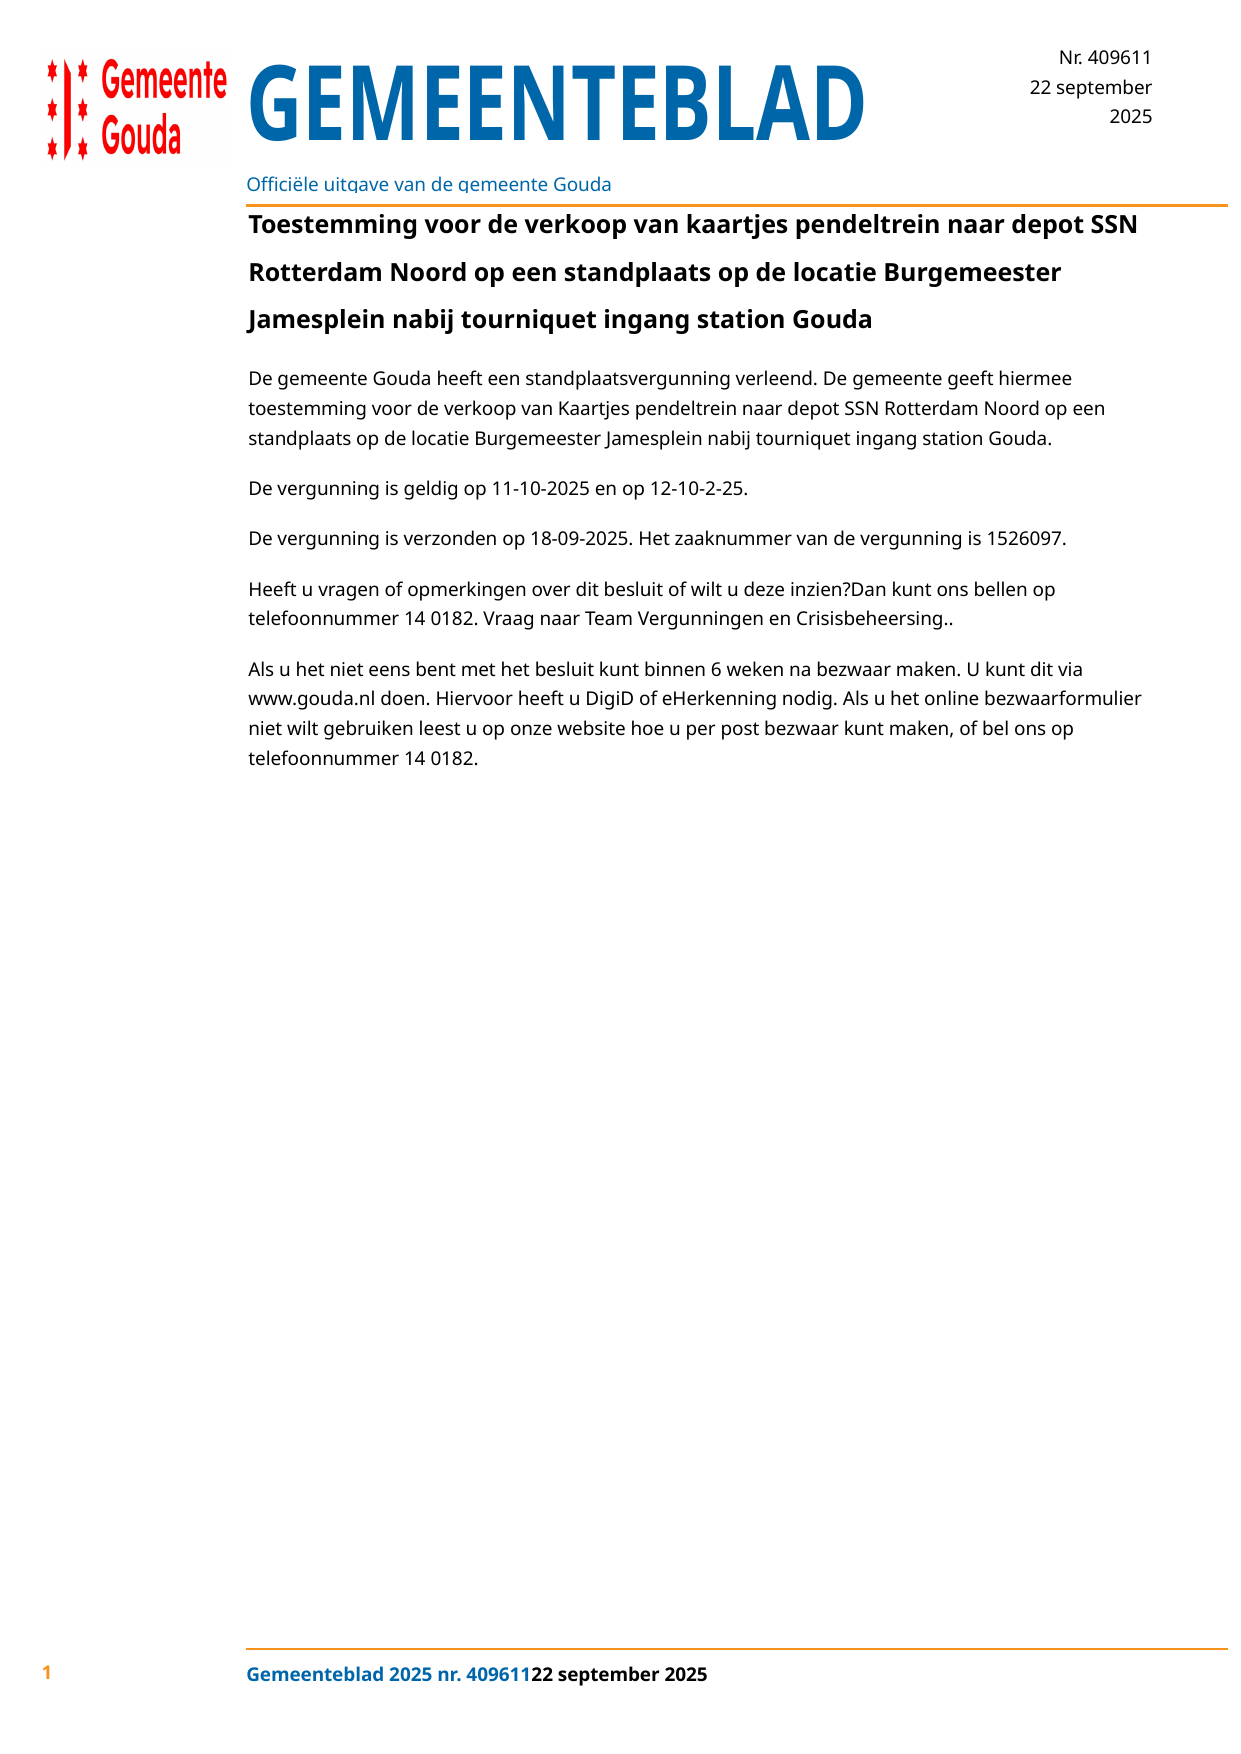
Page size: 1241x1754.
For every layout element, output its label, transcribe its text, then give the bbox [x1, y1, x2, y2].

text De vergunning is geldig op 11-10-2025 en op 12-10-2-25. [248, 475, 1152, 501]
text Toestemming voor de verkoop van kaartjes pendeltrein naar depot SSN Rotterdam Noord op een standplaats op de locatie Burgemeester Jamesplein nabij tourniquet ingang station Gouda [248, 207, 1152, 336]
text Heeft u vragen of opmerkingen over dit besluit of wilt u deze inzien?Dan kunt ons bellen op telefoonnummer 14 0182. Vraag naar Team Vergunningen en Crisisbeheersing.. [248, 576, 1152, 631]
text Als u het niet eens bent met het besluit kunt binnen 6 weken na bezwaar maken. U kunt dit via www.gouda.nl doen. Hiervoor heeft u DigiD of eHerkenning nodig. Als u het online bezwaarformulier niet wilt gebruiken leest u op onze website hoe u per post bezwaar kunt maken, of bel ons op telefoonnummer 14 0182. [248, 656, 1152, 770]
picture [41, 47, 231, 172]
text De vergunning is verzonden op 18-09-2025. Het zaaknummer van de vergunning is 1526097. [248, 526, 1152, 551]
text De gemeente Gouda heeft een standplaatsvergunning verleend. De gemeente geeft hiermee toestemming voor de verkoop van Kaartjes pendeltrein naar depot SSN Rotterdam Noord op een standplaats op de locatie Burgemeester Jamesplein nabij tourniquet ingang station Gouda. [248, 366, 1152, 450]
